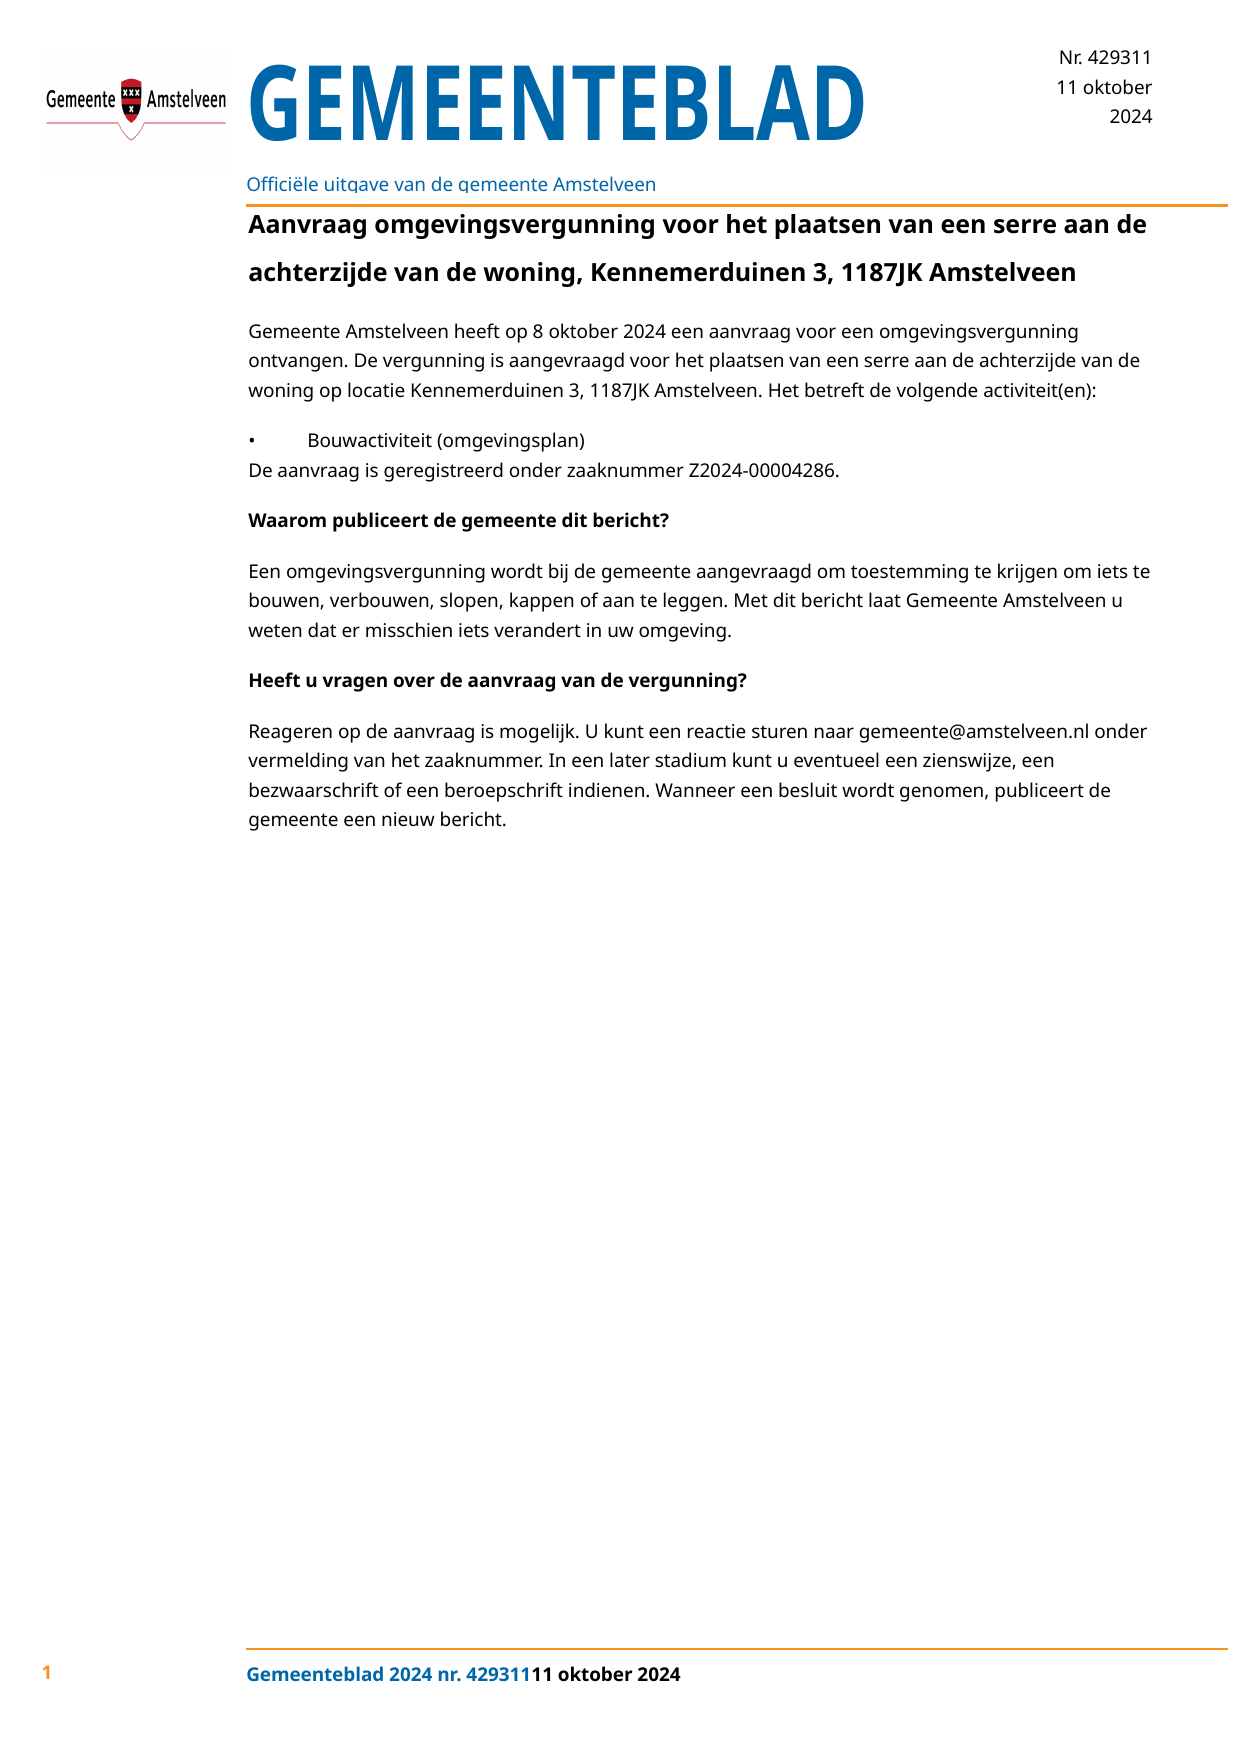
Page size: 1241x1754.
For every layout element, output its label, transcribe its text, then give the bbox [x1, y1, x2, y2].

text Waarom publiceert de gemeente dit bericht? [248, 507, 1152, 533]
list Bouwactiviteit (omgevingsplan) [248, 427, 1152, 453]
text Heeft u vragen over de aanvraag van de vergunning? [248, 667, 1152, 693]
text De aanvraag is geregistreerd onder zaaknummer Z2024-00004286. [248, 457, 1152, 483]
text Gemeente Amstelveen heeft op 8 oktober 2024 een aanvraag voor een omgevingsvergunning ontvangen. De vergunning is aangevraagd voor het plaatsen van een serre aan de achterzijde van de woning op locatie Kennemerduinen 3, 1187JK Amstelveen. Het betreft de volgende activiteit(en): [248, 318, 1152, 403]
text Een omgevingsvergunning wordt bij de gemeente aangevraagd om toestemming te krijgen om iets te bouwen, verbouwen, slopen, kappen of aan te leggen. Met dit bericht laat Gemeente Amstelveen u weten dat er misschien iets verandert in uw omgeving. [248, 558, 1152, 643]
text Aanvraag omgevingsvergunning voor het plaatsen van een serre aan de achterzijde van de woning, Kennemerduinen 3, 1187JK Amstelveen [248, 207, 1152, 288]
picture [41, 47, 231, 172]
text Reageren op de aanvraag is mogelijk. U kunt een reactie sturen naar gemeente@amstelveen.nl onder vermelding van het zaaknummer. In een later stadium kunt u eventueel een zienswijze, een bezwaarschrift of een beroepschrift indienen. Wanneer een besluit wordt genomen, publiceert de gemeente een nieuw bericht. [248, 718, 1152, 832]
